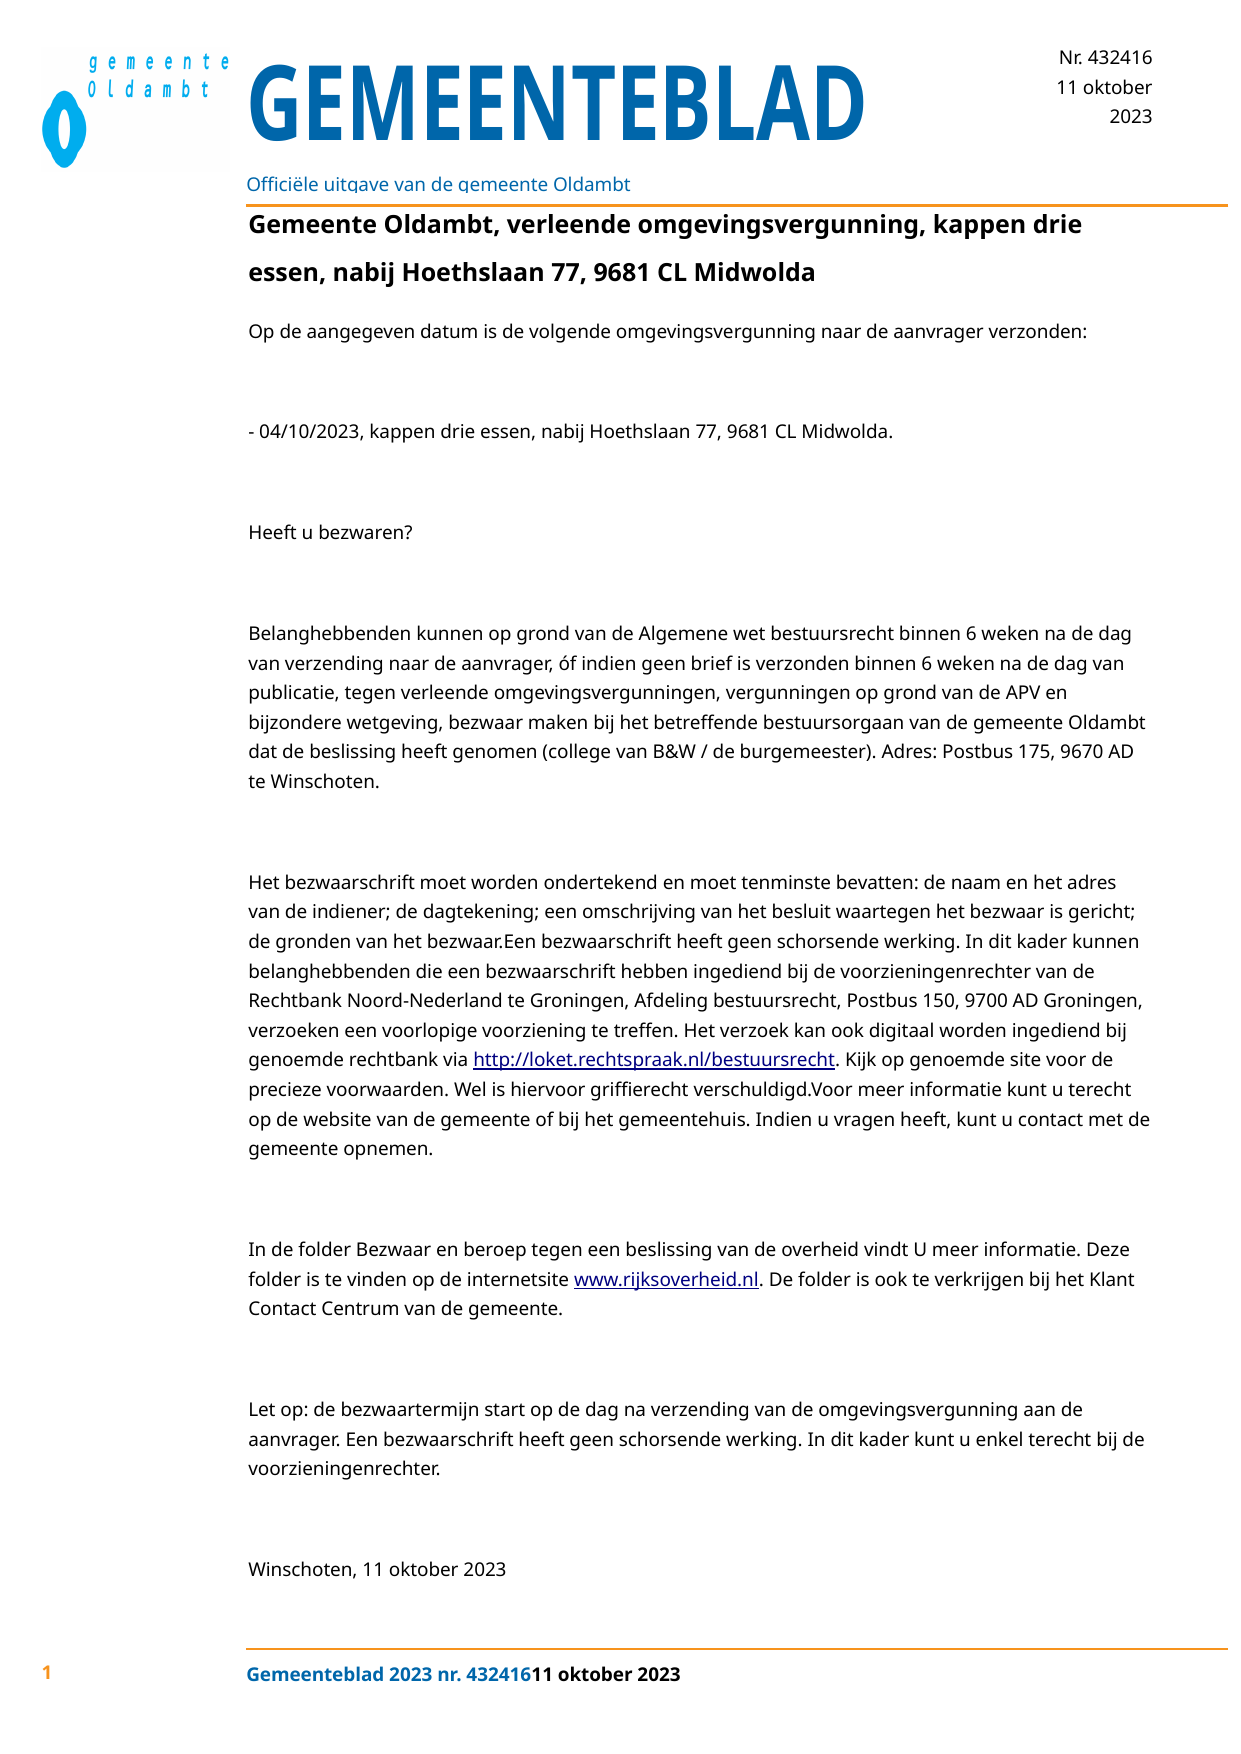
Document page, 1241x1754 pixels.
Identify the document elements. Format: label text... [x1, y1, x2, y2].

text - 04/10/2023, kappen drie essen, nabij Hoethslaan 77, 9681 CL Midwolda. [248, 419, 1152, 444]
text Winschoten, 11 oktober 2023 [248, 1556, 1152, 1582]
text Op de aangegeven datum is de volgende omgevingsvergunning naar de aanvrager verzonden: [248, 318, 1152, 344]
text In de folder Bezwaar en beroep tegen een beslissing van de overheid vindt U meer informatie. Deze folder is te vinden op de internetsite www.rijksoverheid.nl. De folder is ook te verkrijgen bij het Klant Contact Centrum van de gemeente. [248, 1236, 1152, 1321]
text Belanghebbenden kunnen op grond van de Algemene wet bestuursrecht binnen 6 weken na de dag van verzending naar de aanvrager, óf indien geen brief is verzonden binnen 6 weken na de dag van publicatie, tegen verleende omgevingsvergunningen, vergunningen op grond van de APV en bijzondere wetgeving, bezwaar maken bij het betreffende bestuursorgaan van de gemeente Oldambt dat de beslissing heeft genomen (college van B&W / de burgemeester). Adres: Postbus 175, 9670 AD te Winschoten. [248, 620, 1152, 794]
picture [41, 47, 231, 172]
text Het bezwaarschrift moet worden ondertekend en moet tenminste bevatten: de naam en het adres van de indiener; de dagtekening; een omschrijving van het besluit waartegen het bezwaar is gericht; de gronden van het bezwaar.Een bezwaarschrift heeft geen schorsende werking. In dit kader kunnen belanghebbenden die een bezwaarschrift hebben ingediend bij de voorzieningenrechter van de Rechtbank Noord-Nederland te Groningen, Afdeling bestuursrecht, Postbus 150, 9700 AD Groningen, verzoeken een voorlopige voorziening te treffen. Het verzoek kan ook digitaal worden ingediend bij genoemde rechtbank via http://loket.rechtspraak.nl/bestuursrecht. Kijk op genoemde site voor de precieze voorwaarden. Wel is hiervoor griffierecht verschuldigd.Voor meer informatie kunt u terecht op de website van de gemeente of bij het gemeentehuis. Indien u vragen heeft, kunt u contact met de gemeente opnemen. [248, 869, 1152, 1161]
text Heeft u bezwaren? [248, 519, 1152, 545]
text Let op: de bezwaartermijn start op de dag na verzending van de omgevingsvergunning aan de aanvrager. Een bezwaarschrift heeft geen schorsende werking. In dit kader kunt u enkel terecht bij de voorzieningenrechter. [248, 1396, 1152, 1481]
text Gemeente Oldambt, verleende omgevingsvergunning, kappen drie essen, nabij Hoethslaan 77, 9681 CL Midwolda [248, 207, 1152, 288]
